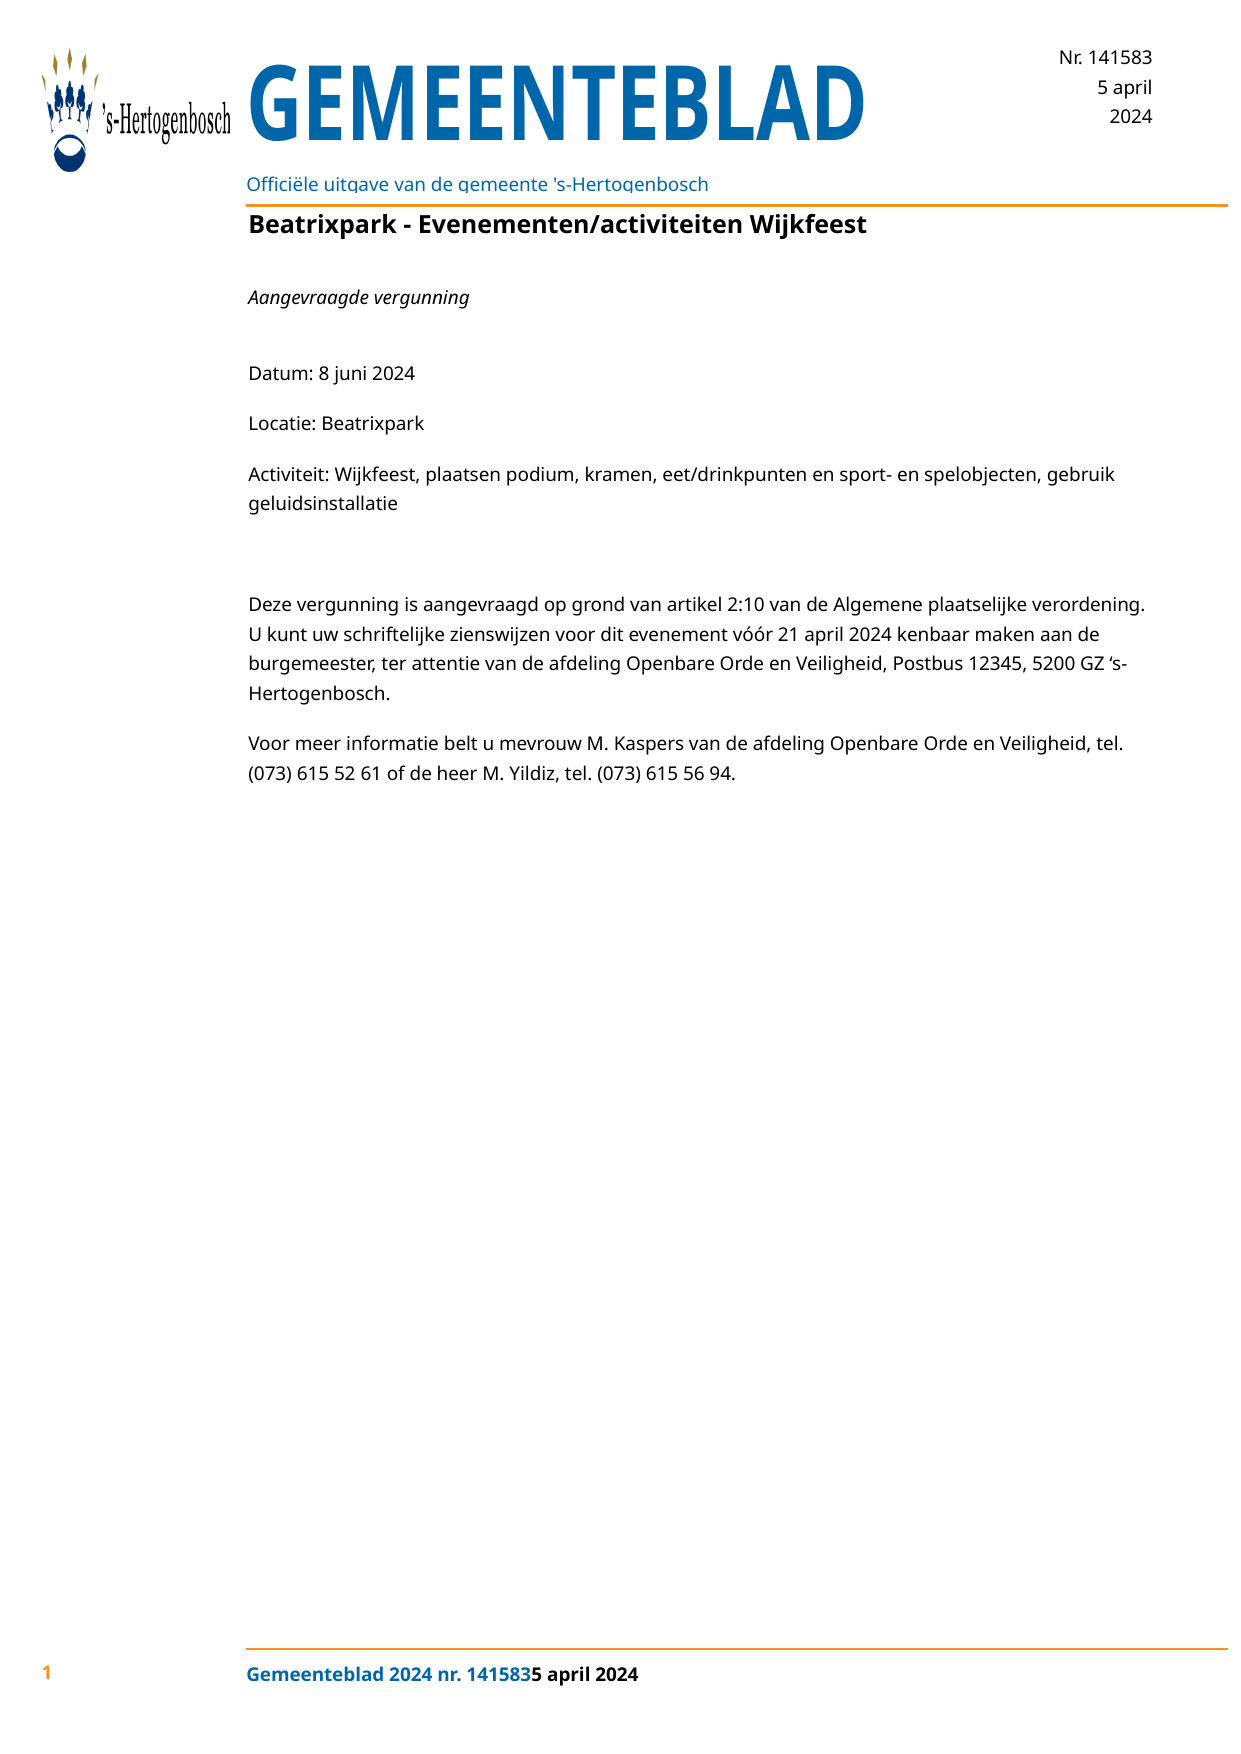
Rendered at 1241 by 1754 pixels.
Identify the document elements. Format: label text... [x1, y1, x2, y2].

text Deze vergunning is aangevraagd op grond van artikel 2:10 van de Algemene plaatselijke verordening. U kunt uw schriftelijke zienswijzen voor dit evenement vóór 21 april 2024 kenbaar maken aan de burgemeester, ter attentie van de afdeling Openbare Orde en Veiligheid, Postbus 12345, 5200 GZ ‘s-Hertogenbosch. [248, 591, 1152, 706]
text Activiteit: Wijkfeest, plaatsen podium, kramen, eet/drinkpunten en sport- en spelobjecten, gebruik geluidsinstallatie [248, 461, 1152, 516]
text Voor meer informatie belt u mevrouw M. Kaspers van de afdeling Openbare Orde en Veiligheid, tel. (073) 615 52 61 of de heer M. Yildiz, tel. (073) 615 56 94. [248, 730, 1152, 786]
text Datum: 8 juni 2024 [248, 360, 1152, 386]
text Aangevraagde vergunning [248, 284, 1152, 309]
text Locatie: Beatrixpark [248, 410, 1152, 436]
text Beatrixpark - Evenementen/activiteiten Wijkfeest [248, 207, 1152, 241]
picture [41, 47, 231, 172]
